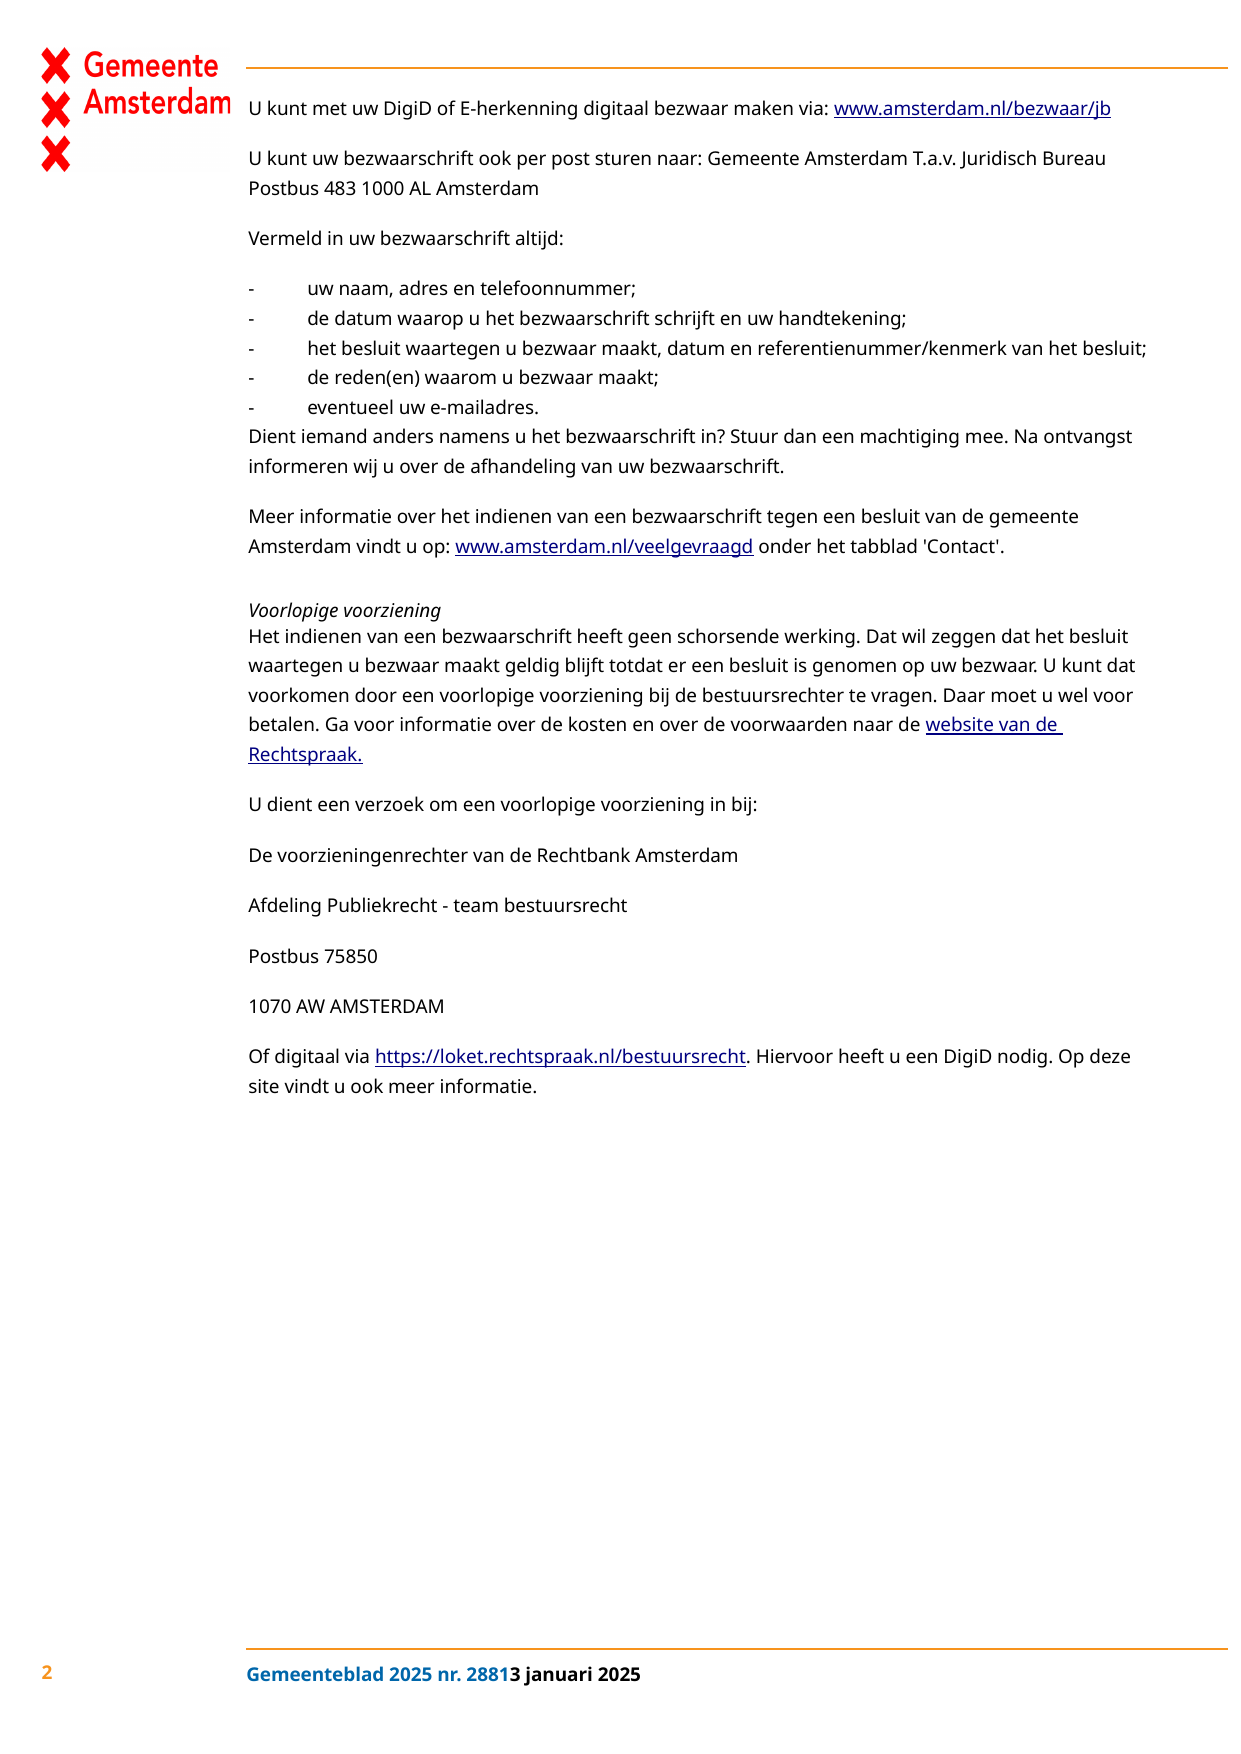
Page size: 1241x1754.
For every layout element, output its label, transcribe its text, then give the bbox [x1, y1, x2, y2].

list de reden(en) waarom u bezwaar maakt; [248, 364, 1152, 390]
text Postbus 75850 [248, 943, 1152, 968]
text U kunt uw bezwaarschrift ook per post sturen naar: Gemeente Amsterdam T.a.v. Juridisch Bureau Postbus 483 1000 AL Amsterdam [248, 145, 1152, 201]
text Of digitaal via https://loket.rechtspraak.nl/bestuursrecht. Hiervoor heeft u een DigiD nodig. Op deze site vindt u ook meer informatie. [248, 1044, 1152, 1099]
text U kunt met uw DigiD of E-herkenning digitaal bezwaar maken via: www.amsterdam.nl/bezwaar/jb [248, 95, 1152, 121]
text 1070 AW AMSTERDAM [248, 993, 1152, 1019]
text Voorlopige voorziening [248, 597, 1152, 623]
text De voorzieningenrechter van de Rechtbank Amsterdam [248, 842, 1152, 868]
text Het indienen van een bezwaarschrift heeft geen schorsende werking. Dat wil zeggen dat het besluit waartegen u bezwaar maakt geldig blijft totdat er een besluit is genomen op uw bezwaar. U kunt dat voorkomen door een voorlopige voorziening bij de bestuursrechter te vragen. Daar moet u wel voor betalen. Ga voor informatie over de kosten en over de voorwaarden naar de website van de Rechtspraak. [248, 623, 1152, 767]
text Afdeling Publiekrecht - team bestuursrecht [248, 892, 1152, 918]
text Vermeld in uw bezwaarschrift altijd: [248, 225, 1152, 251]
text U dient een verzoek om een voorlopige voorziening in bij: [248, 792, 1152, 817]
list de datum waarop u het bezwaarschrift schrijft en uw handtekening; [248, 305, 1152, 331]
picture [41, 47, 231, 172]
list het besluit waartegen u bezwaar maakt, datum en referentienummer/kenmerk van het besluit; [248, 335, 1152, 361]
text Meer informatie over het indienen van een bezwaarschrift tegen een besluit van de gemeente Amsterdam vindt u op: www.amsterdam.nl/veelgevraagd onder het tabblad 'Contact'. [248, 503, 1152, 559]
list uw naam, adres en telefoonnummer; [248, 276, 1152, 301]
text Dient iemand anders namens u het bezwaarschrift in? Stuur dan een machtiging mee. Na ontvangst informeren wij u over de afhandeling van uw bezwaarschrift. [248, 423, 1152, 479]
list eventueel uw e-mailadres. [248, 394, 1152, 420]
